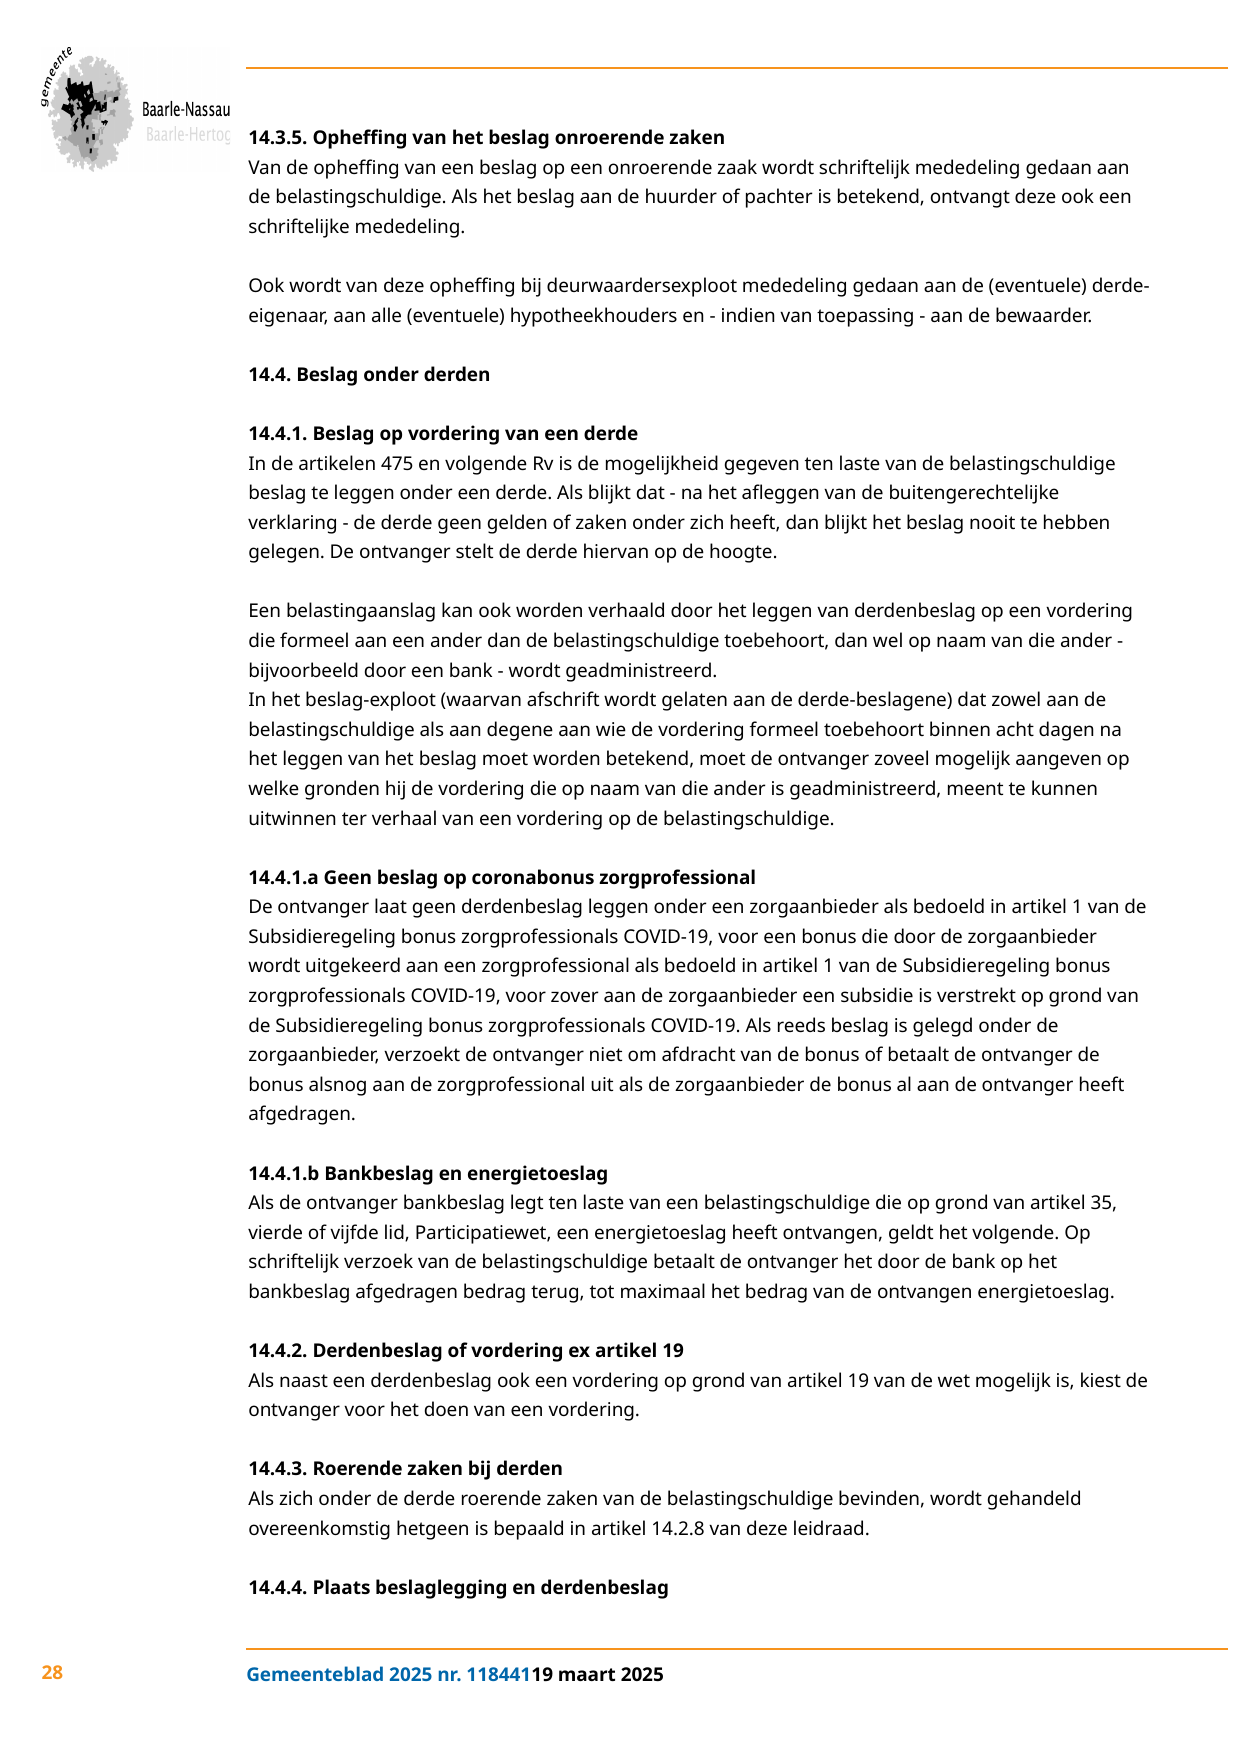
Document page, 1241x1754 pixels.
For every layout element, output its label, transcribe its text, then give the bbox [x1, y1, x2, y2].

text 14.4.2. Derdenbeslag of vordering ex artikel 19 [248, 1337, 1152, 1363]
text Een belastingaanslag kan ook worden verhaald door het leggen van derdenbeslag op een vordering die formeel aan een ander dan de belastingschuldige toebehoort, dan wel op naam van die ander - bijvoorbeeld door een bank - wordt geadministreerd. [248, 598, 1152, 683]
text 14.4.4. Plaats beslaglegging en derdenbeslag [248, 1574, 1152, 1600]
picture [41, 47, 231, 172]
text 14.4.1.a Geen beslag op coronabonus zorgprofessional [248, 864, 1152, 890]
text 14.4.3. Roerende zaken bij derden [248, 1456, 1152, 1481]
text In de artikelen 475 en volgende Rv is de mogelijkheid gegeven ten laste van de belastingschuldige beslag te leggen onder een derde. Als blijkt dat - na het afleggen van de buitengerechtelijke verklaring - de derde geen gelden of zaken onder zich heeft, dan blijkt het beslag nooit te hebben gelegen. De ontvanger stelt de derde hiervan op de hoogte. [248, 450, 1152, 564]
text In het beslag-exploot (waarvan afschrift wordt gelaten aan de derde-beslagene) dat zowel aan de belastingschuldige als aan degene aan wie de vordering formeel toebehoort binnen acht dagen na het leggen van het beslag moet worden betekend, moet de ontvanger zoveel mogelijk aangeven op welke gronden hij de vordering die op naam van die ander is geadministreerd, meent te kunnen uitwinnen ter verhaal van een vordering op de belastingschuldige. [248, 686, 1152, 831]
text Als naast een derdenbeslag ook een vordering op grond van artikel 19 van de wet mogelijk is, kiest de ontvanger voor het doen van een vordering. [248, 1367, 1152, 1422]
text Als de ontvanger bankbeslag legt ten laste van een belastingschuldige die op grond van artikel 35, vierde of vijfde lid, Participatiewet, een energietoeslag heeft ontvangen, geldt het volgende. Op schriftelijk verzoek van de belastingschuldige betaalt de ontvanger het door de bank op het bankbeslag afgedragen bedrag terug, tot maximaal het bedrag van de ontvangen energietoeslag. [248, 1189, 1152, 1304]
text Van de opheffing van een beslag op een onroerende zaak wordt schriftelijk mededeling gedaan aan de belastingschuldige. Als het beslag aan de huurder of pachter is betekend, ontvangt deze ook een schriftelijke mededeling. [248, 154, 1152, 239]
text 14.4.1.b Bankbeslag en energietoeslag [248, 1160, 1152, 1186]
text Als zich onder de derde roerende zaken van de belastingschuldige bevinden, wordt gehandeld overeenkomstig hetgeen is bepaald in artikel 14.2.8 van deze leidraad. [248, 1485, 1152, 1541]
text De ontvanger laat geen derdenbeslag leggen onder een zorgaanbieder als bedoeld in artikel 1 van de Subsidieregeling bonus zorgprofessionals COVID-19, voor een bonus die door de zorgaanbieder wordt uitgekeerd aan een zorgprofessional als bedoeld in artikel 1 van de Subsidieregeling bonus zorgprofessionals COVID-19, voor zover aan de zorgaanbieder een subsidie is verstrekt op grond van de Subsidieregeling bonus zorgprofessionals COVID-19. Als reeds beslag is gelegd onder de zorgaanbieder, verzoekt de ontvanger niet om afdracht van de bonus of betaalt de ontvanger de bonus alsnog aan de zorgprofessional uit als de zorgaanbieder de bonus al aan de ontvanger heeft afgedragen. [248, 893, 1152, 1126]
text 14.4. Beslag onder derden [248, 361, 1152, 387]
text Ook wordt van deze opheffing bij deurwaardersexploot mededeling gedaan aan de (eventuele) derde-eigenaar, aan alle (eventuele) hypotheekhouders en - indien van toepassing - aan de bewaarder. [248, 272, 1152, 328]
text 14.3.5. Opheffing van het beslag onroerende zaken [248, 124, 1152, 150]
text 14.4.1. Beslag op vordering van een derde [248, 420, 1152, 446]
